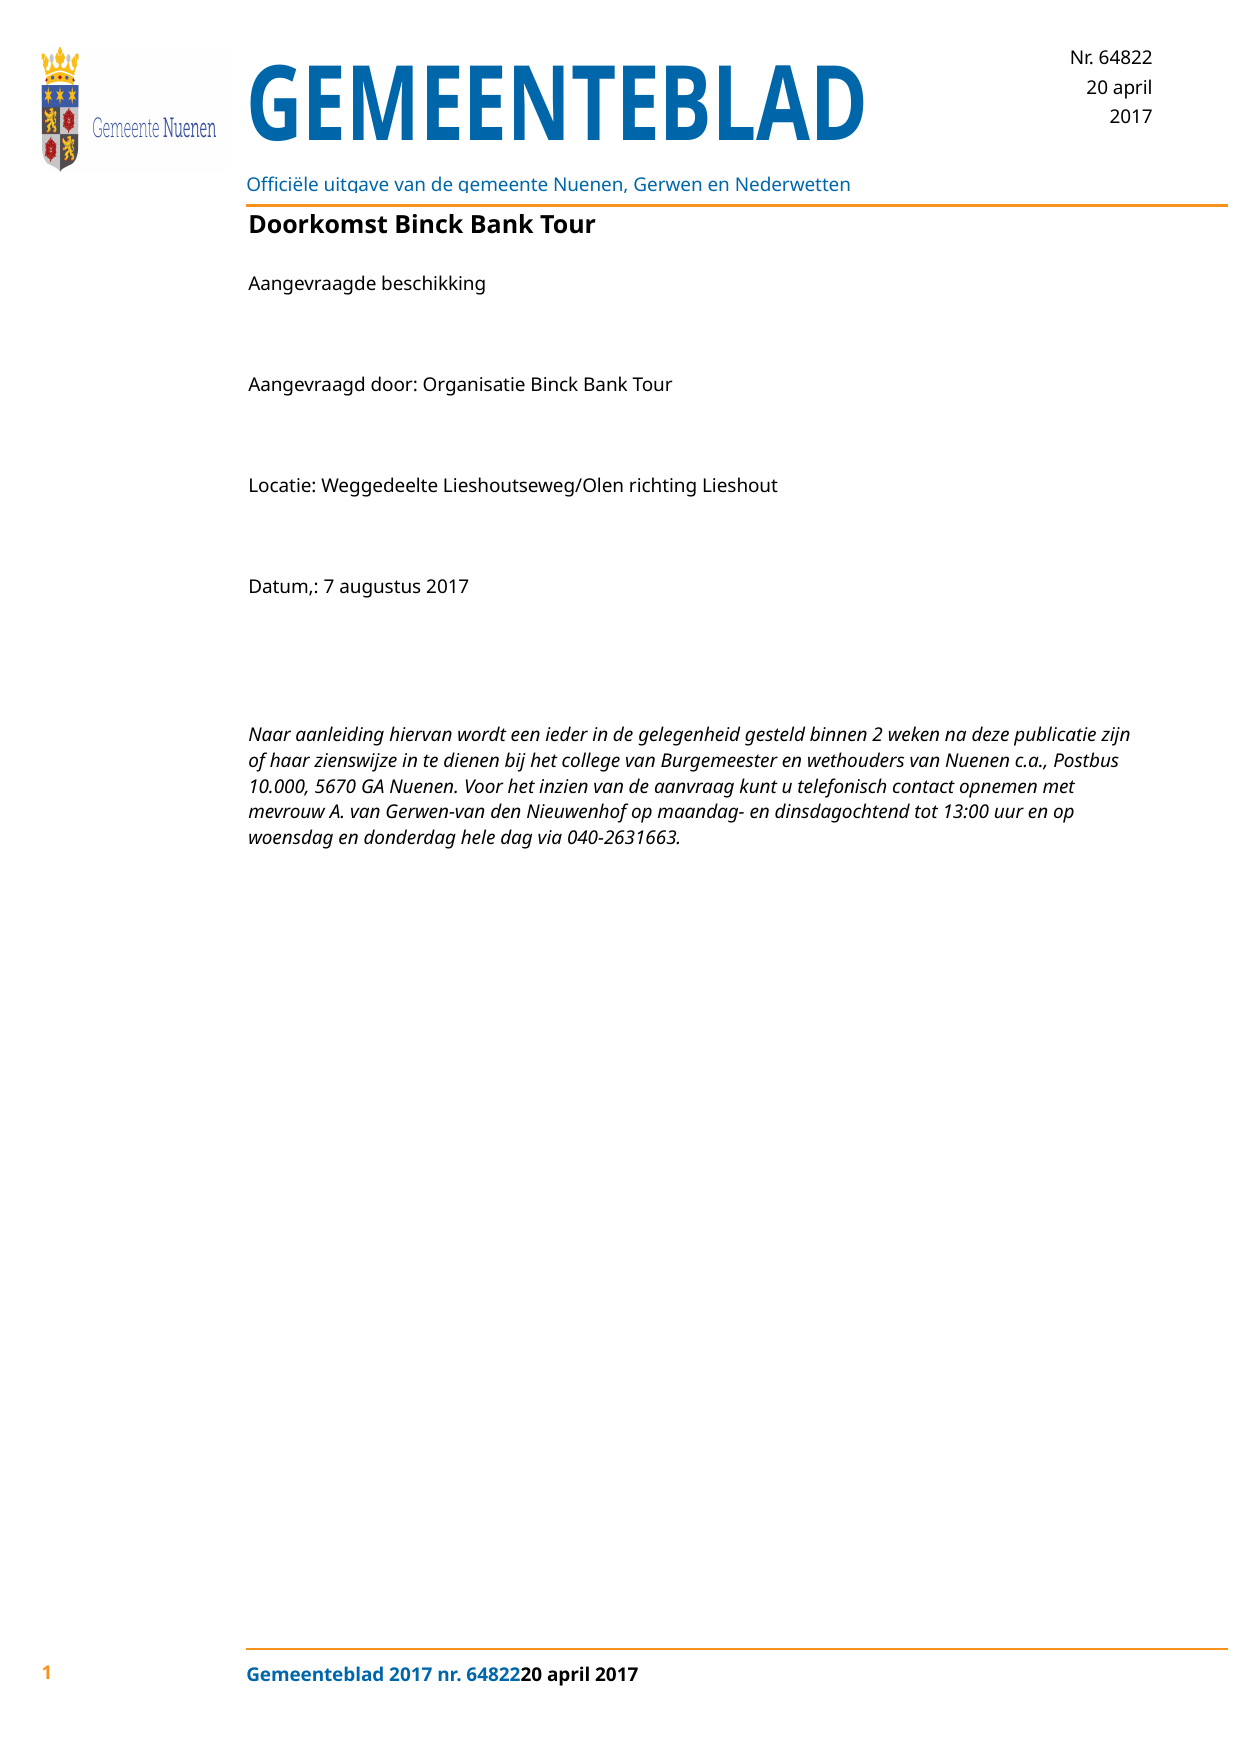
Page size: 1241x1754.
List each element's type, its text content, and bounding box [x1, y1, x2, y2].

text Aangevraagde beschikking [248, 270, 1152, 296]
text Doorkomst Binck Bank Tour [248, 207, 1152, 241]
picture [41, 47, 231, 172]
text Locatie: Weggedeelte Lieshoutseweg/Olen richting Lieshout [248, 472, 1152, 498]
text Datum,: 7 augustus 2017 [248, 573, 1152, 598]
text Aangevraagd door: Organisatie Binck Bank Tour [248, 371, 1152, 397]
text Naar aanleiding hiervan wordt een ieder in de gelegenheid gesteld binnen 2 weken na deze publicatie zijn of haar zienswijze in te dienen bij het college van Burgemeester en wethouders van Nuenen c.a., Postbus 10.000, 5670 GA Nuenen. Voor het inzien van de aanvraag kunt u telefonisch contact opnemen met mevrouw A. van Gerwen-van den Nieuwenhof op maandag- en dinsdagochtend tot 13:00 uur en op woensdag en donderdag hele dag via 040-2631663. [248, 721, 1152, 850]
